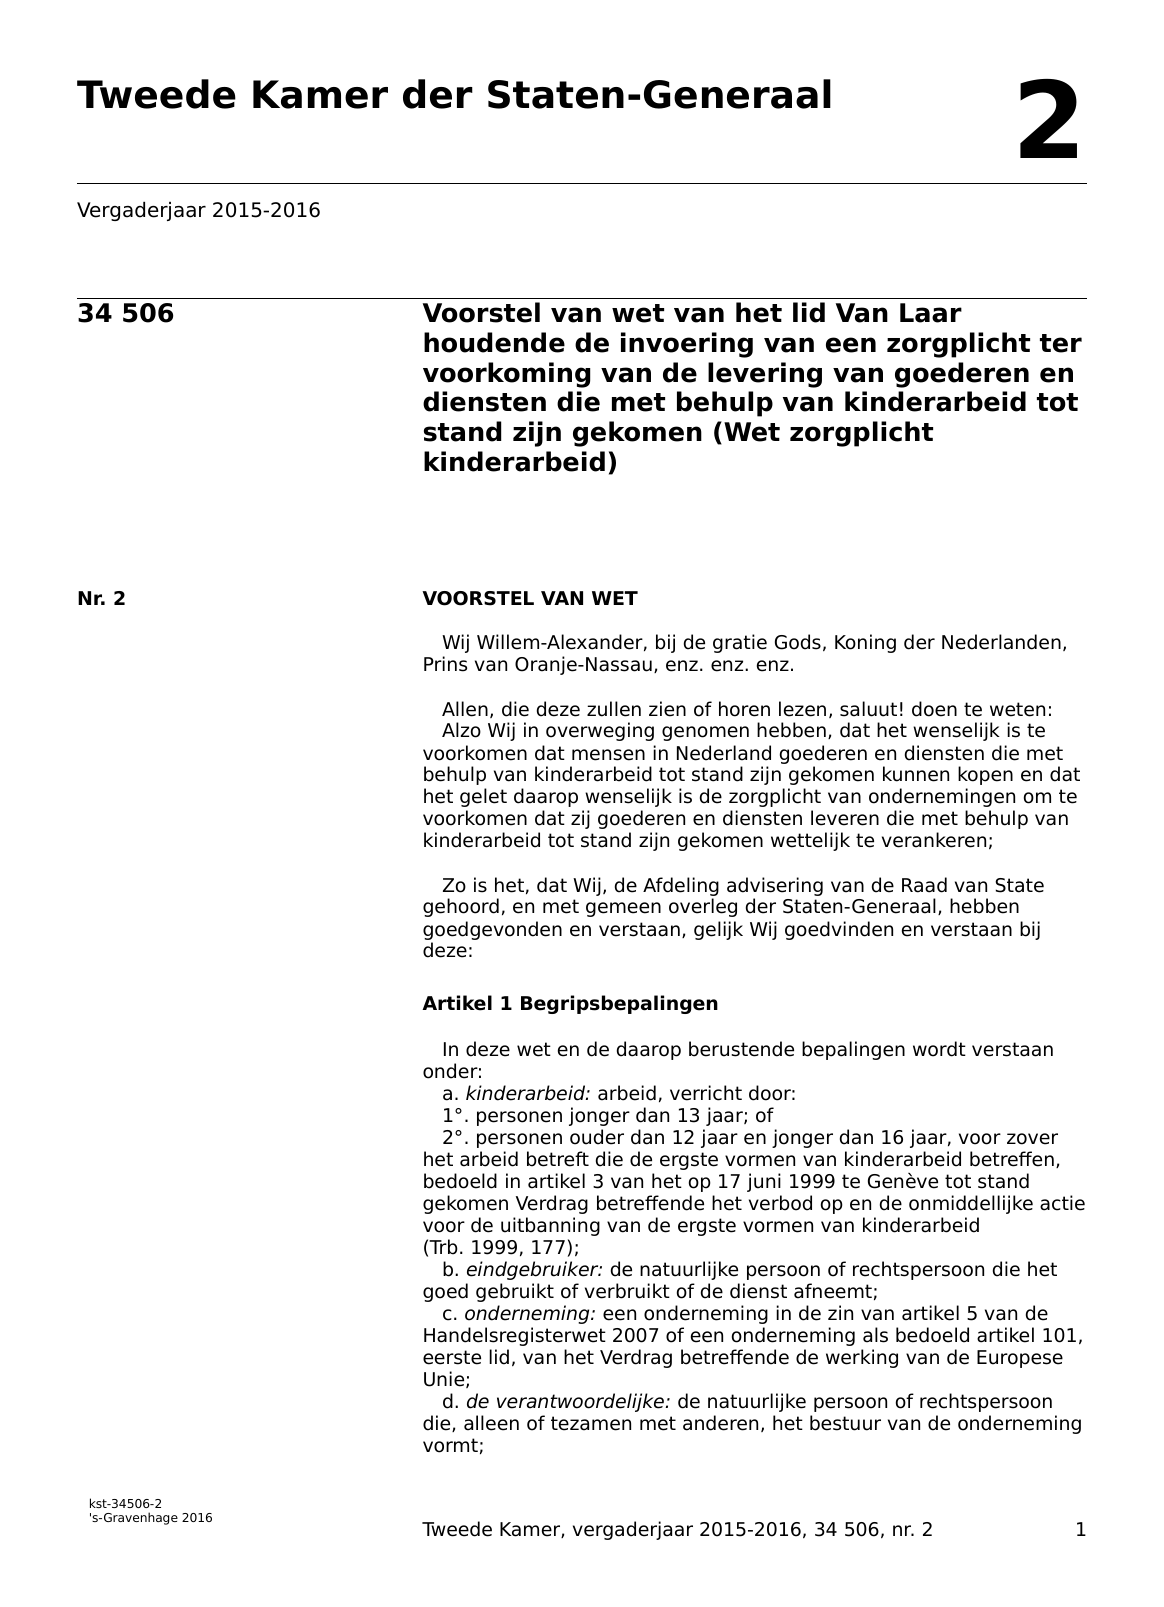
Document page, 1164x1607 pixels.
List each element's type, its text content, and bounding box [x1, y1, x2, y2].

table_cell Vergaderjaar 2015-2016 [77, 184, 1087, 298]
text c. onderneming: een onderneming in de zin van artikel 5 van de Handelsregisterwet 2007 of een onderneming als bedoeld artikel 101, eerste lid, van het Verdrag betreffende de werking van de Europese Unie; [422, 1303, 1087, 1391]
text 's-Gravenhage 2016 [88, 1511, 323, 1525]
text Zo is het, dat Wij, de Afdeling advisering van de Raad van State gehoord, en met gemeen overleg der Staten-Generaal, hebben goedgevonden en verstaan, gelijk Wij goedvinden en verstaan bij deze: [422, 874, 1087, 962]
text b. eindgebruiker: de natuurlijke persoon of rechtspersoon die het goed gebruikt of verbruikt of de dienst afneemt; [422, 1259, 1087, 1303]
text 1°. personen jonger dan 13 jaar; of [422, 1105, 1087, 1127]
subtitle Nr. 2 VOORSTEL VAN WET [77, 588, 1087, 610]
text Wij Willem-Alexander, bij de gratie Gods, Koning der Nederlanden, Prins van Oranje-Nassau, enz. enz. enz. [422, 632, 1087, 676]
table_header Tweede Kamer der Staten-Generaal [77, 59, 886, 183]
text d. de verantwoordelijke: de natuurlijke persoon of rechtspersoon die, alleen of tezamen met anderen, het bestuur van de onderneming vormt; [422, 1391, 1087, 1457]
table_header 2 [886, 59, 1087, 183]
text Alzo Wij in overweging genomen hebben, dat het wenselijk is te voorkomen dat mensen in Nederland goederen en diensten die met behulp van kinderarbeid tot stand zijn gekomen kunnen kopen en dat het gelet daarop wenselijk is de zorgplicht van ondernemingen om te voorkomen dat zij goederen en diensten leveren die met behulp van kinderarbeid tot stand zijn gekomen wettelijk te verankeren; [422, 720, 1087, 852]
text In deze wet en de daarop berustende bepalingen wordt verstaan onder: [422, 1039, 1087, 1083]
text a. kinderarbeid: arbeid, verricht door: [422, 1083, 1087, 1105]
subtitle Artikel 1 Begripsbepalingen [422, 992, 1087, 1014]
subtitle 34 506 Voorstel van wet van het lid Van Laar houdende de invoering van een zorgplicht ter voorkoming van de levering van goederen en diensten die met behulp van kinderarbeid tot stand zijn gekomen (Wet zorgplicht kinderarbeid) [77, 299, 1087, 477]
text Allen, die deze zullen zien of horen lezen, saluut! doen te weten: [422, 698, 1087, 720]
text 2°. personen ouder dan 12 jaar en jonger dan 16 jaar, voor zover het arbeid betreft die de ergste vormen van kinderarbeid betreffen, bedoeld in artikel 3 van het op 17 juni 1999 te Genève tot stand gekomen Verdrag betreffende het verbod op en de onmiddellijke actie voor de uitbanning van de ergste vormen van kinderarbeid (Trb. 1999, 177); [422, 1127, 1087, 1259]
text kst-34506-2 [88, 1497, 323, 1511]
